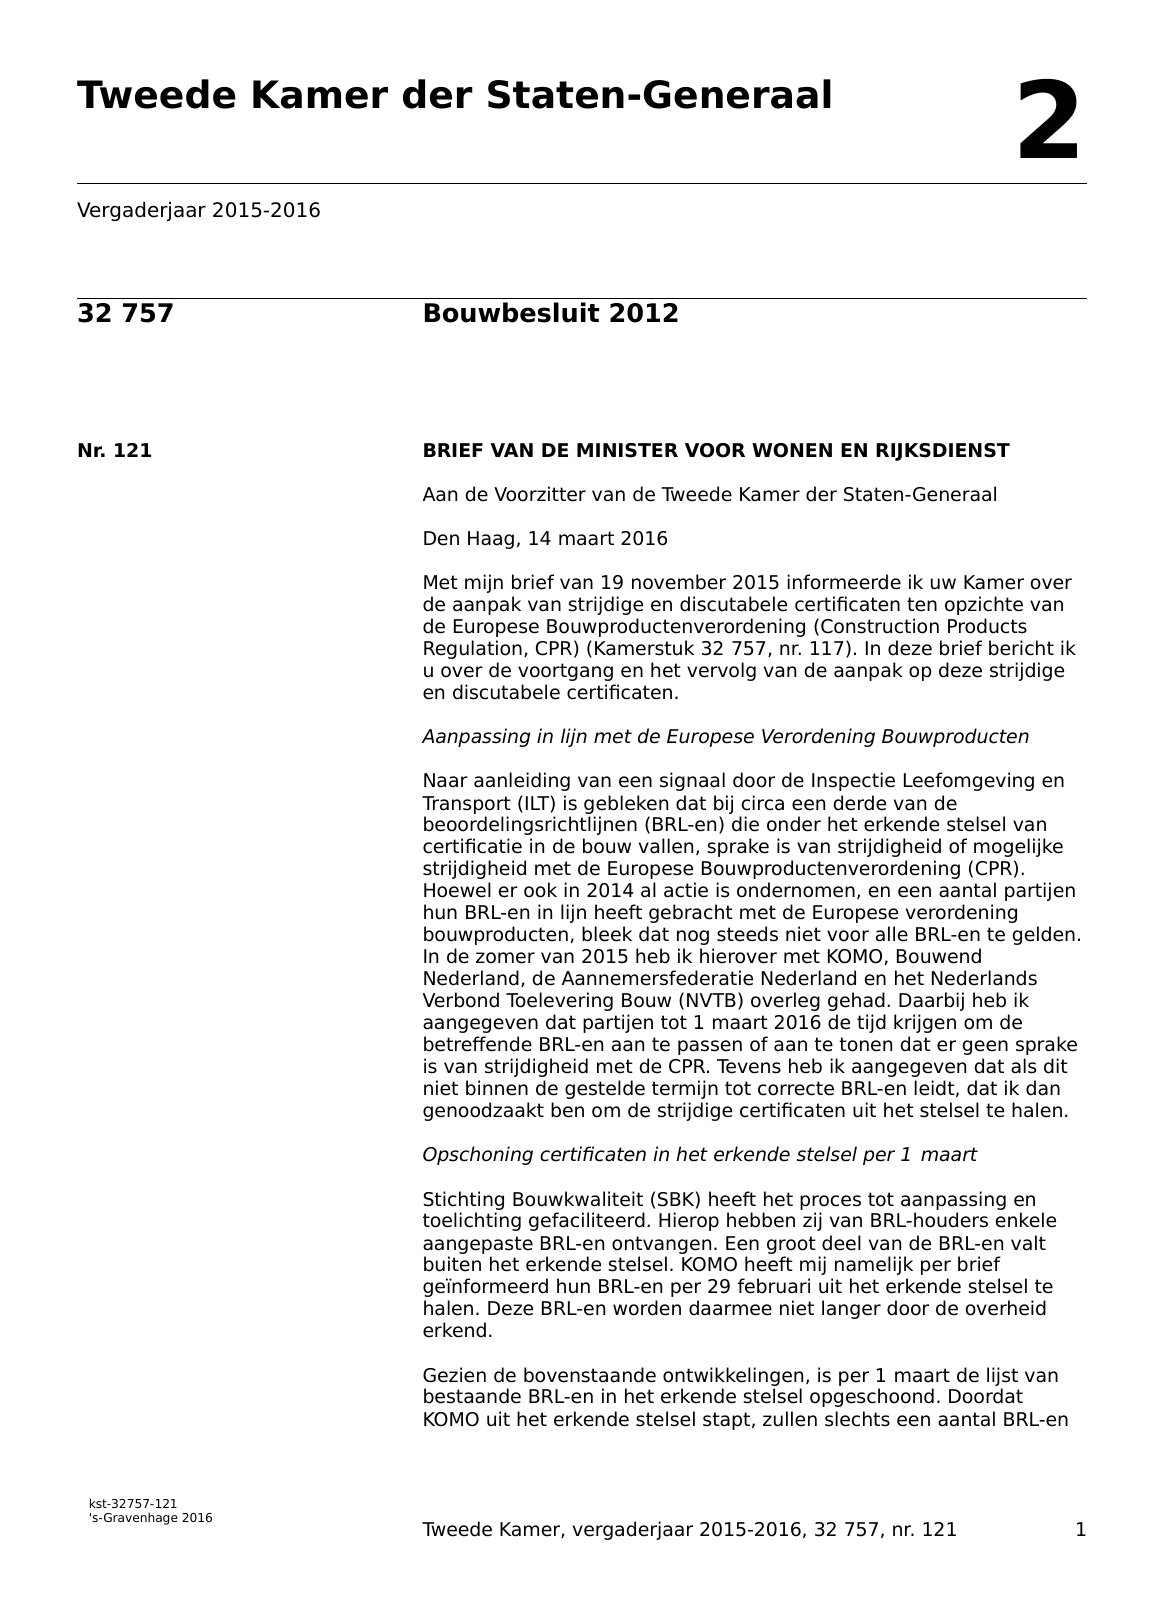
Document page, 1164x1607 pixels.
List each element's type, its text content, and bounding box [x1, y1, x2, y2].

text Den Haag, 14 maart 2016 [422, 528, 1087, 550]
subtitle Aanpassing in lijn met de Europese Verordening Bouwproducten [422, 726, 1087, 748]
subtitle Opschoning certificaten in het erkende stelsel per 1 maart [422, 1144, 1087, 1166]
text 's-Gravenhage 2016 [88, 1511, 323, 1525]
subtitle 32 757 Bouwbesluit 2012 [77, 299, 1087, 329]
text Aan de Voorzitter van de Tweede Kamer der Staten-Generaal [422, 484, 1087, 506]
text kst-32757-121 [88, 1497, 323, 1511]
text Naar aanleiding van een signaal door de Inspectie Leefomgeving en Transport (ILT) is gebleken dat bij circa een derde van de beoordelingsrichtlijnen (BRL-en) die onder het erkende stelsel van certificatie in de bouw vallen, sprake is van strijdigheid of mogelijke strijdigheid met de Europese Bouwproductenverordening (CPR). Hoewel er ook in 2014 al actie is ondernomen, en een aantal partijen hun BRL-en in lijn heeft gebracht met de Europese verordening bouwproducten, bleek dat nog steeds niet voor alle BRL-en te gelden. In de zomer van 2015 heb ik hierover met KOMO, Bouwend Nederland, de Aannemersfederatie Nederland en het Nederlands Verbond Toelevering Bouw (NVTB) overleg gehad. Daarbij heb ik aangegeven dat partijen tot 1 maart 2016 de tijd krijgen om de betreffende BRL-en aan te passen of aan te tonen dat er geen sprake is van strijdigheid met de CPR. Tevens heb ik aangegeven dat als dit niet binnen de gestelde termijn tot correcte BRL-en leidt, dat ik dan genoodzaakt ben om de strijdige certificaten uit het stelsel te halen. [422, 770, 1087, 1122]
table_header Tweede Kamer der Staten-Generaal [77, 59, 886, 183]
text Met mijn brief van 19 november 2015 informeerde ik uw Kamer over de aanpak van strijdige en discutabele certificaten ten opzichte van de Europese Bouwproductenverordening (Construction Products Regulation, CPR) (Kamerstuk 32 757, nr. 117). In deze brief bericht ik u over de voortgang en het vervolg van de aanpak op deze strijdige en discutabele certificaten. [422, 572, 1087, 704]
table_header 2 [886, 59, 1087, 183]
text Stichting Bouwkwaliteit (SBK) heeft het proces tot aanpassing en toelichting gefaciliteerd. Hierop hebben zij van BRL-houders enkele aangepaste BRL-en ontvangen. Een groot deel van de BRL-en valt buiten het erkende stelsel. KOMO heeft mij namelijk per brief geïnformeerd hun BRL-en per 29 februari uit het erkende stelsel te halen. Deze BRL-en worden daarmee niet langer door de overheid erkend. [422, 1188, 1087, 1342]
table_cell Vergaderjaar 2015-2016 [77, 184, 1087, 298]
text Gezien de bovenstaande ontwikkelingen, is per 1 maart de lijst van bestaande BRL-en in het erkende stelsel opgeschoond. Doordat KOMO uit het erkende stelsel stapt, zullen slechts een aantal BRL-en [422, 1364, 1087, 1430]
subtitle Nr. 121 BRIEF VAN DE MINISTER VOOR WONEN EN RIJKSDIENST [77, 440, 1087, 462]
